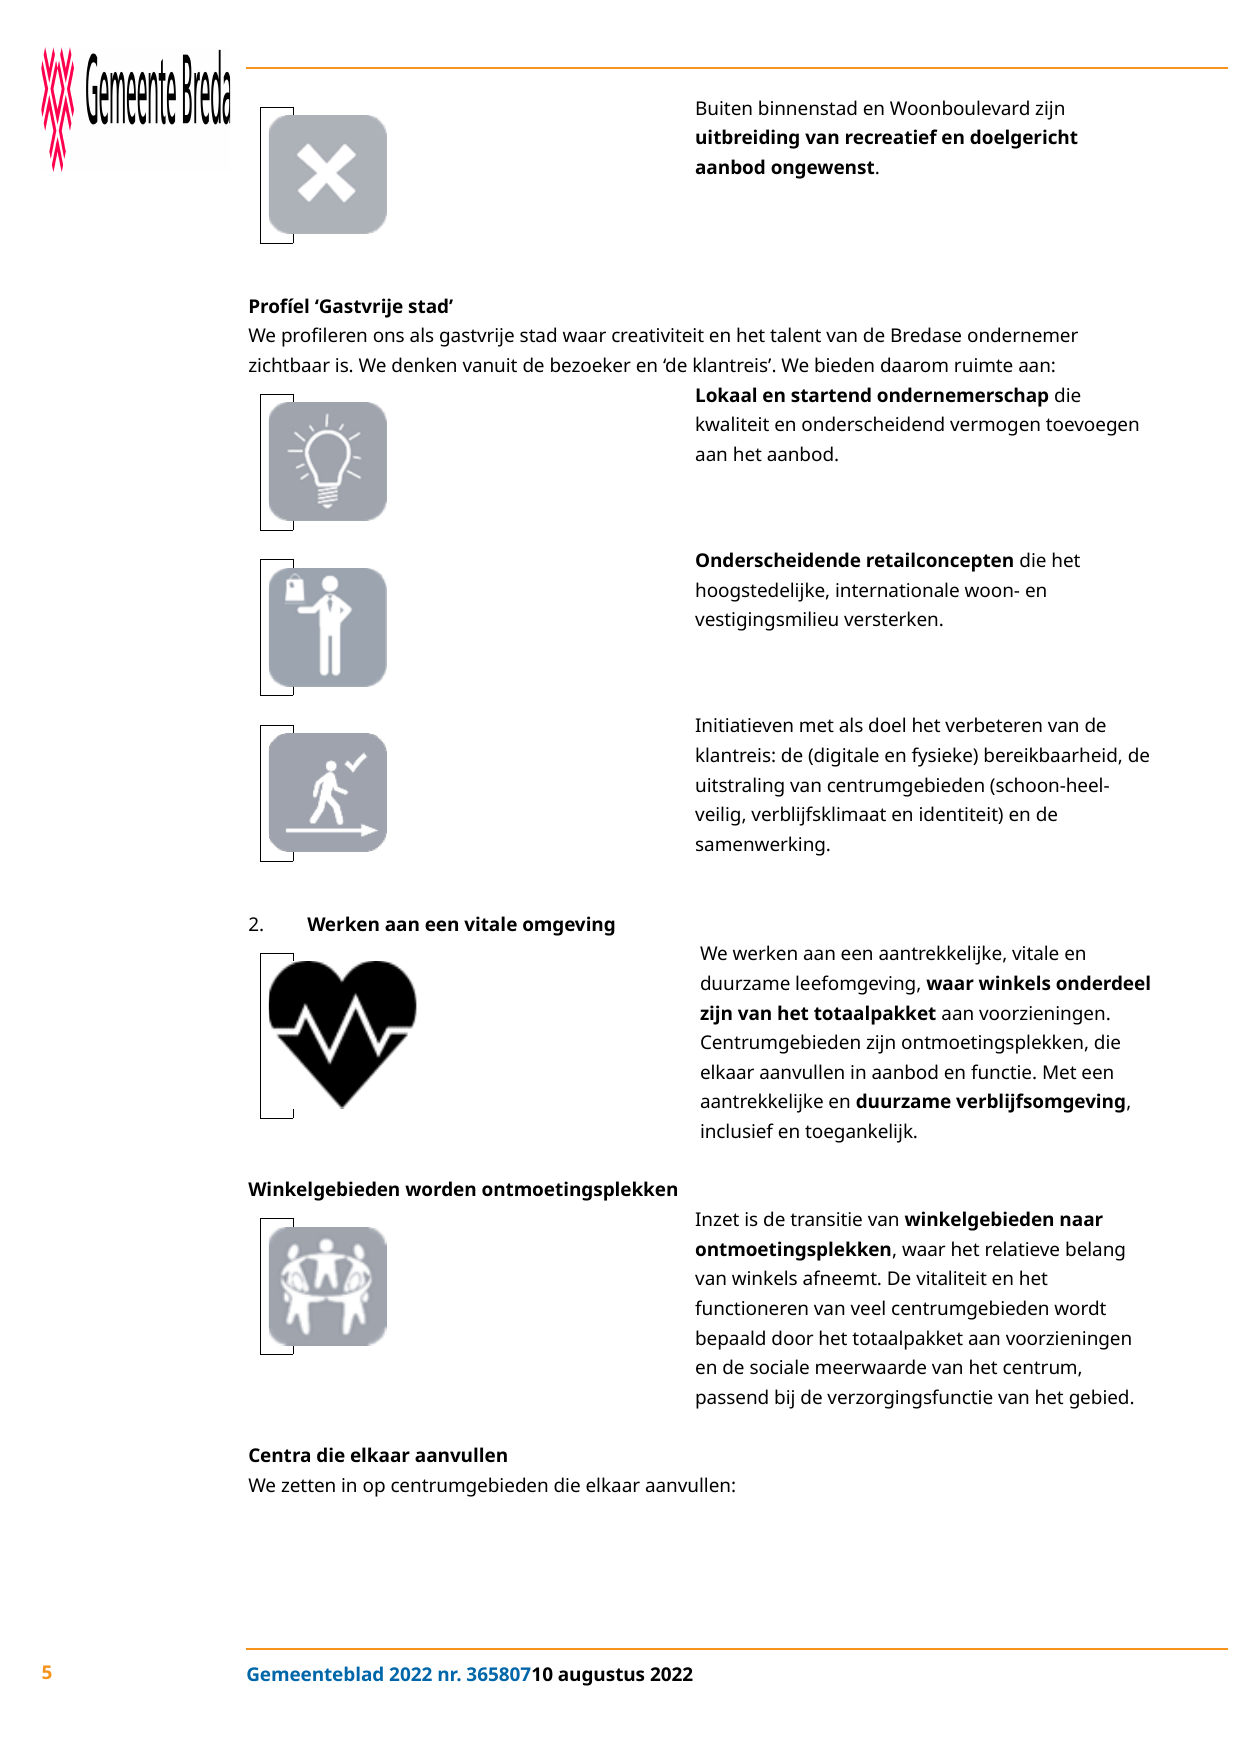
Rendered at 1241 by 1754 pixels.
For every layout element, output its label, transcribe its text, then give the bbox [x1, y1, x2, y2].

table_cell [248, 547, 695, 713]
table_header [248, 1206, 695, 1409]
table_cell Onderscheidende retailconcepten die het hoogstedelijke, internationale woon- en vestigingsmilieu versterken. [695, 547, 1152, 713]
table_header We werken aan een aantrekkelijke, vitale en duurzame leefomgeving, waar winkels onderdeel zijn van het totaalpakket aan voorzieningen. Centrumgebieden zijn ontmoetingsplekken, die elkaar aanvullen in aanbod en functie. Met een aantrekkelijke en duurzame verblijfsomgeving, inclusief en toegankelijk. [700, 941, 1152, 1144]
picture [268, 1227, 387, 1346]
table_header Inzet is de transitie van winkelgebieden naar ontmoetingsplekken, waar het relatieve belang van winkels afneemt. De vitaliteit en het functioneren van veel centrumgebieden wordt bepaald door het totaalpakket aan voorzieningen en de sociale meerwaarde van het centrum, passend bij de verzorgingsfunctie van het gebied. [695, 1206, 1152, 1409]
list Werken aan een vitale omgeving [248, 911, 1152, 937]
picture [268, 733, 387, 852]
picture [268, 402, 387, 521]
text Winkelgebieden worden ontmoetingsplekken [248, 1177, 1152, 1202]
table_cell [248, 713, 695, 733]
text Centra die elkaar aanvullen [248, 1442, 1152, 1468]
picture [268, 568, 387, 687]
table_cell Buiten binnenstad en Woonboulevard zijn uitbreiding van recreatief en doelgericht aanbod ongewenst. [695, 95, 1152, 260]
table_cell [261, 726, 293, 733]
table_header [248, 382, 695, 547]
table_header [248, 941, 700, 1144]
text We profileren ons als gastvrije stad waar creativiteit en het talent van de Bredase ondernemer zichtbaar is. We denken vanuit de bezoeker en ‘de klantreis’. We bieden daarom ruimte aan: [248, 323, 1152, 378]
table_header Lokaal en startend ondernemerschap die kwaliteit en onderscheidend vermogen toevoegen aan het aanbod. [695, 382, 1152, 547]
text We zetten in op centrumgebieden die elkaar aanvullen: [248, 1472, 1152, 1498]
table_cell [248, 95, 695, 260]
table_cell [248, 734, 695, 878]
picture [268, 115, 387, 234]
table_cell Initiatieven met als doel het verbeteren van de klantreis: de (digitale en fysieke) bereikbaarheid, de uitstraling van centrumgebieden (schoon-heel-veilig, verblijfsklimaat en identiteit) en de samenwerking. [695, 713, 1152, 878]
picture [41, 47, 231, 172]
text Profíel ‘Gastvrije stad’ [248, 293, 1152, 319]
table_cell [261, 734, 293, 861]
picture [268, 961, 417, 1109]
